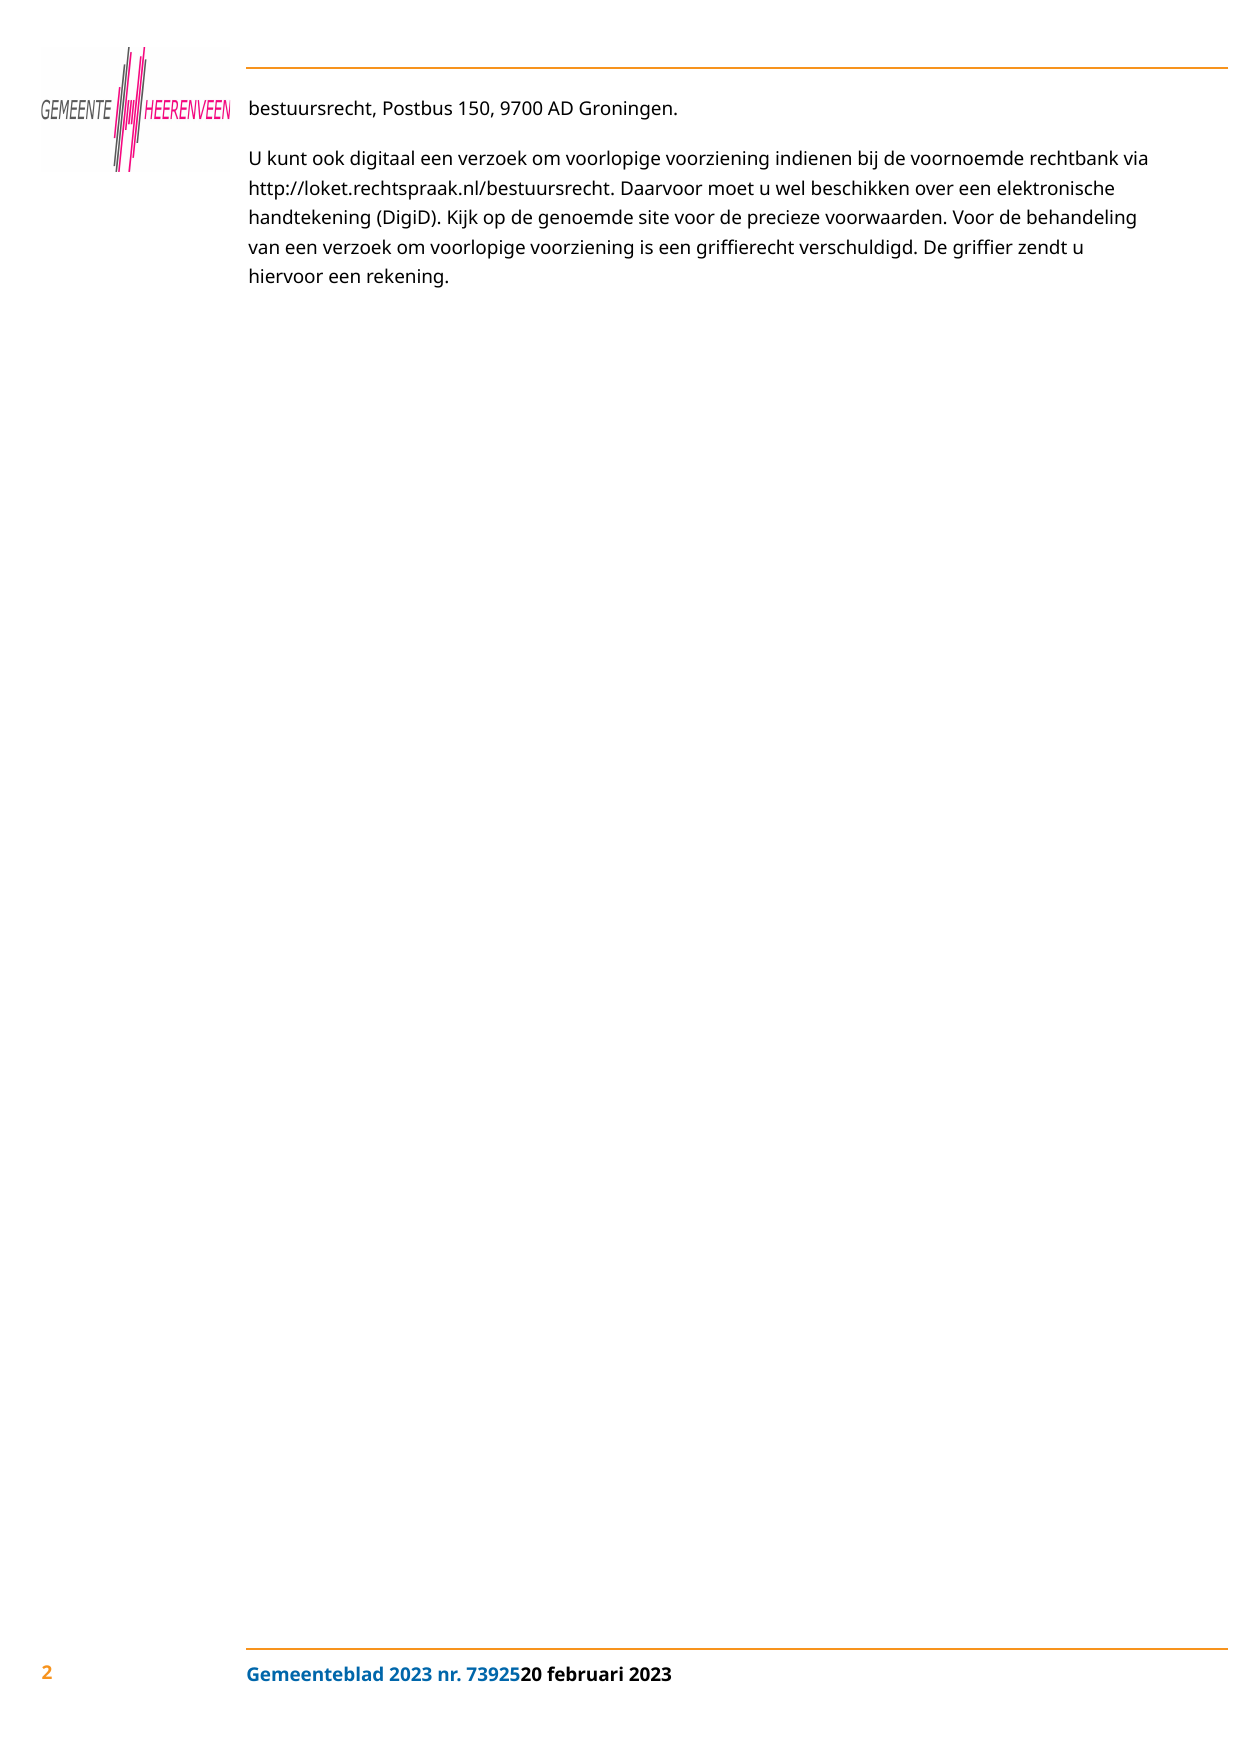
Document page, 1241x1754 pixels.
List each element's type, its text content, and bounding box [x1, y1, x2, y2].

picture [41, 47, 231, 172]
text U kunt ook digitaal een verzoek om voorlopige voorziening indienen bij de voornoemde rechtbank via http://loket.rechtspraak.nl/bestuursrecht. Daarvoor moet u wel beschikken over een elektronische handtekening (DigiD). Kijk op de genoemde site voor de precieze voorwaarden. Voor de behandeling van een verzoek om voorlopige voorziening is een griffierecht verschuldigd. De griffier zendt u hiervoor een rekening. [248, 145, 1152, 289]
text bestuursrecht, Postbus 150, 9700 AD Groningen. [248, 95, 1152, 121]
